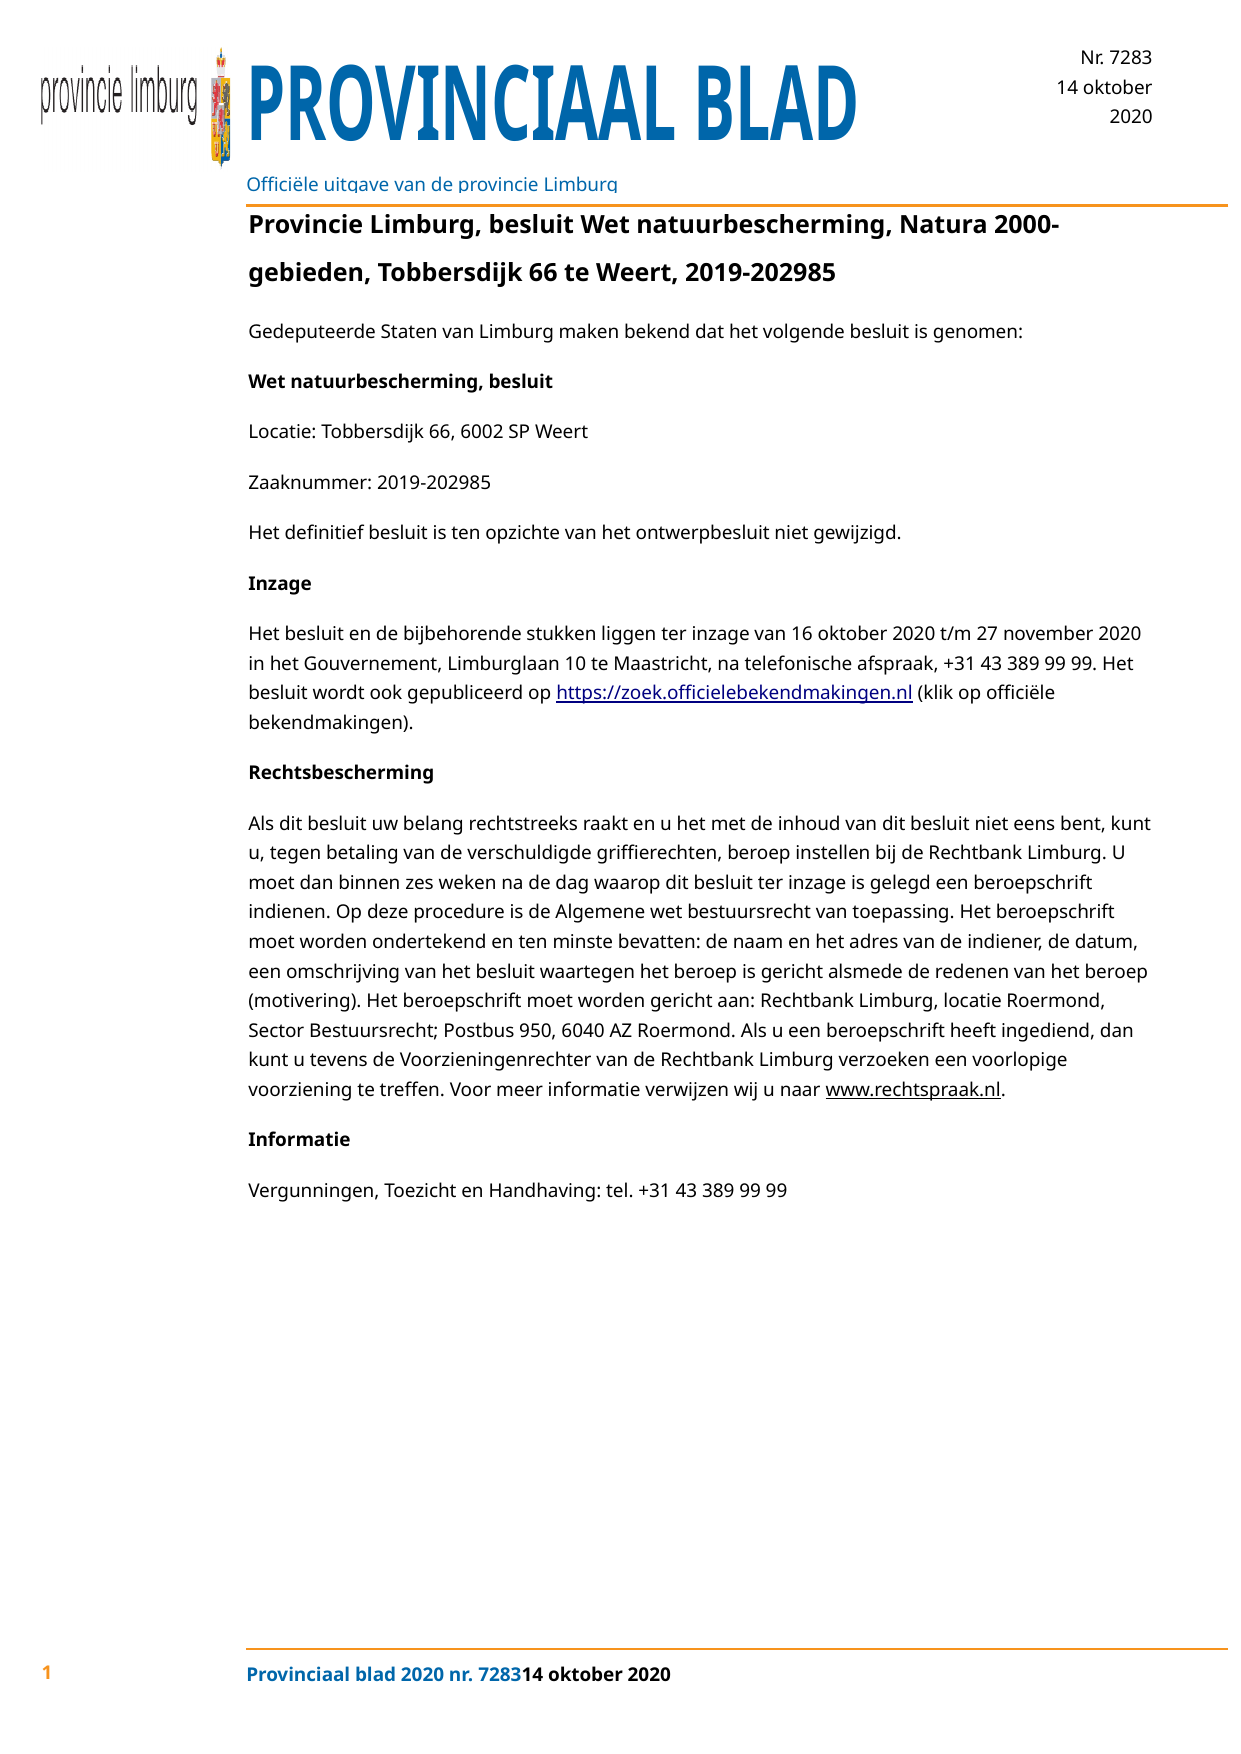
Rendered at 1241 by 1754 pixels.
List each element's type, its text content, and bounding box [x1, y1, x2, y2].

text Inzage [248, 570, 1152, 596]
text Als dit besluit uw belang rechtstreeks raakt en u het met de inhoud van dit besluit niet eens bent, kunt u, tegen betaling van de verschuldigde griffierechten, beroep instellen bij de Rechtbank Limburg. U moet dan binnen zes weken na de dag waarop dit besluit ter inzage is gelegd een beroepschrift indienen. Op deze procedure is de Algemene wet bestuursrecht van toepassing. Het beroepschrift moet worden ondertekend en ten minste bevatten: de naam en het adres van de indiener, de datum, een omschrijving van het besluit waartegen het beroep is gericht alsmede de redenen van het beroep (motivering). Het beroepschrift moet worden gericht aan: Rechtbank Limburg, locatie Roermond, Sector Bestuursrecht; Postbus 950, 6040 AZ Roermond. Als u een beroepschrift heeft ingediend, dan kunt u tevens de Voorzieningenrechter van de Rechtbank Limburg verzoeken een voorlopige voorziening te treffen. Voor meer informatie verwijzen wij u naar www.rechtspraak.nl. [248, 810, 1152, 1102]
text Gedeputeerde Staten van Limburg maken bekend dat het volgende besluit is genomen: [248, 318, 1152, 344]
text Rechtsbescherming [248, 759, 1152, 785]
text Informatie [248, 1127, 1152, 1152]
text Provincie Limburg, besluit Wet natuurbescherming, Natura 2000-gebieden, Tobbersdijk 66 te Weert, 2019-202985 [248, 207, 1152, 288]
picture [41, 47, 231, 172]
text Het besluit en de bijbehorende stukken liggen ter inzage van 16 oktober 2020 t/m 27 november 2020 in het Gouvernement, Limburglaan 10 te Maastricht, na telefonische afspraak, +31 43 389 99 99. Het besluit wordt ook gepubliceerd op https://zoek.officielebekendmakingen.nl (klik op officiële bekendmakingen). [248, 620, 1152, 735]
text Wet natuurbescherming, besluit [248, 368, 1152, 394]
text Locatie: Tobbersdijk 66, 6002 SP Weert [248, 419, 1152, 444]
text Zaaknummer: 2019-202985 [248, 469, 1152, 495]
text Het definitief besluit is ten opzichte van het ontwerpbesluit niet gewijzigd. [248, 519, 1152, 545]
text Vergunningen, Toezicht en Handhaving: tel. +31 43 389 99 99 [248, 1177, 1152, 1203]
